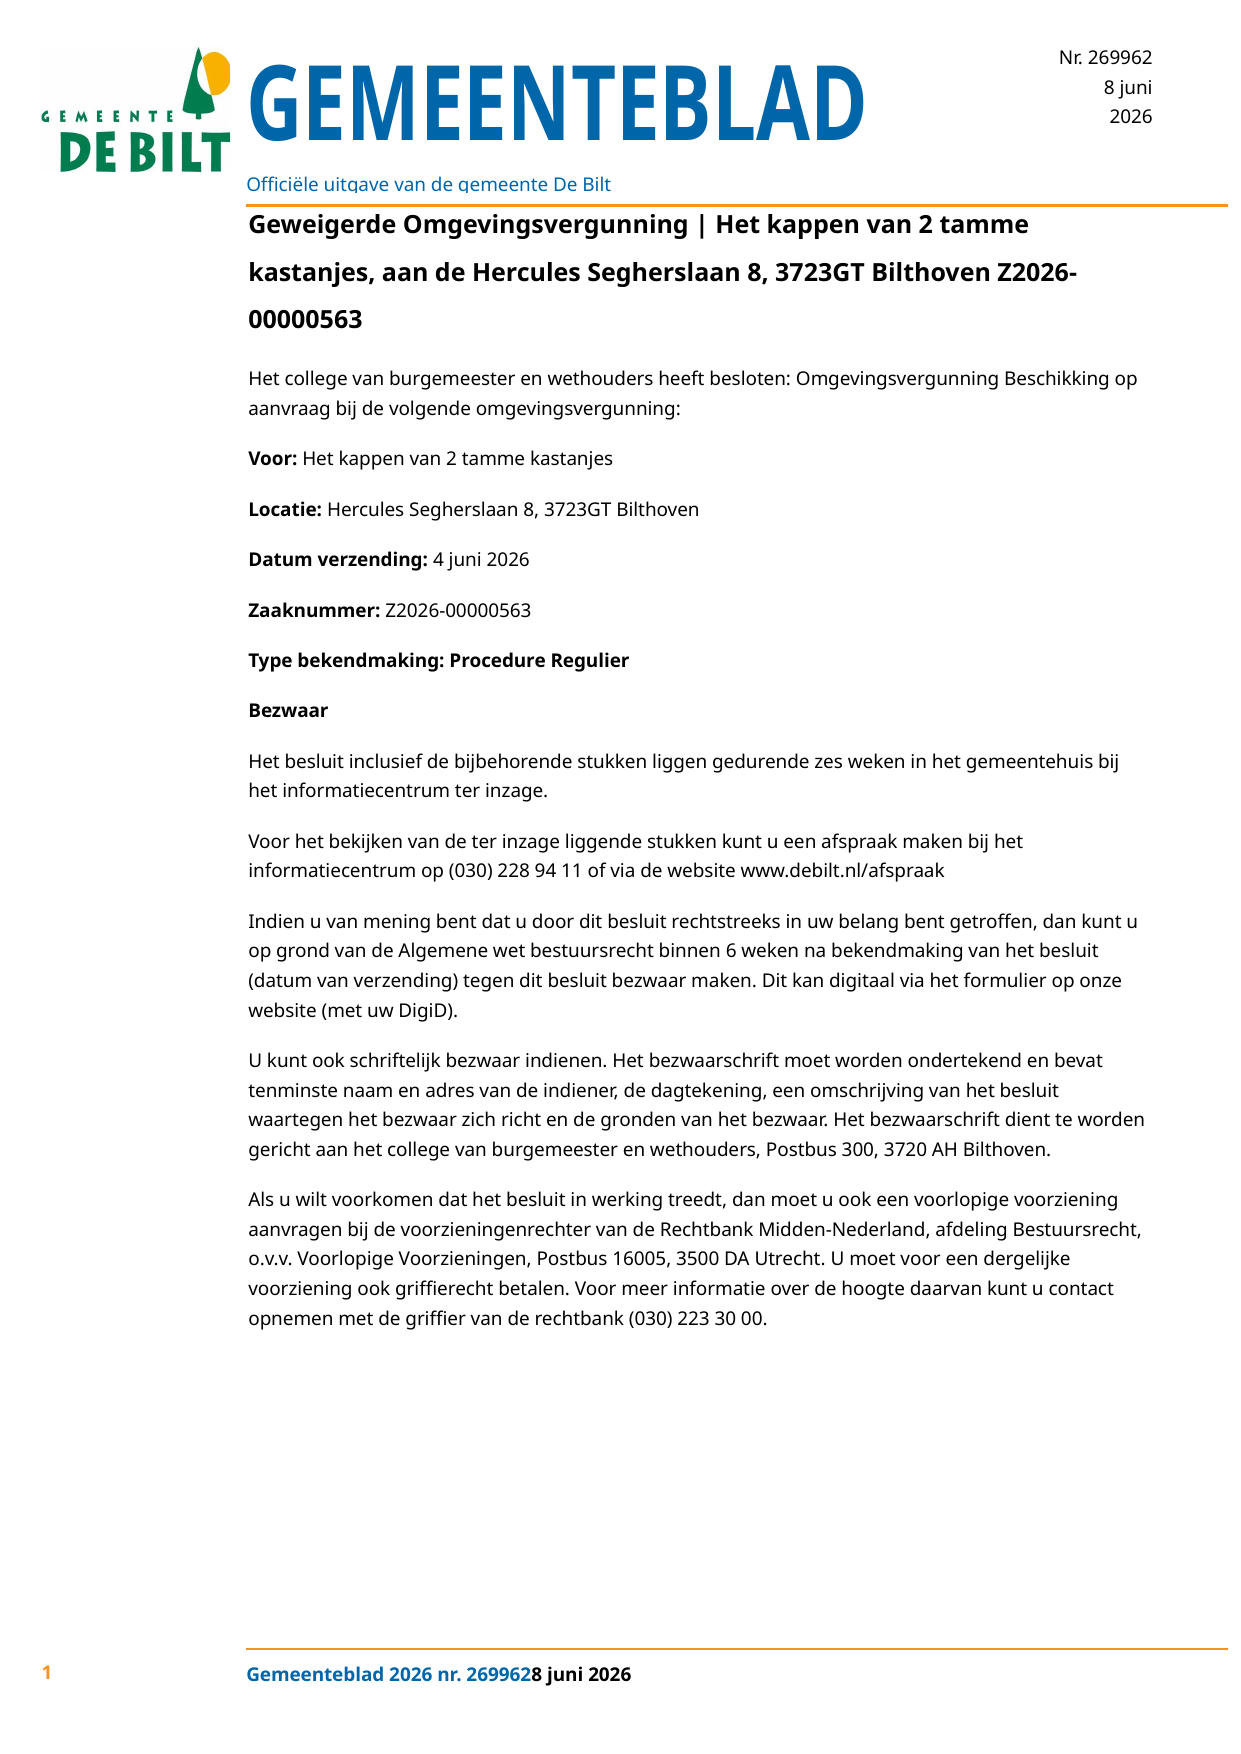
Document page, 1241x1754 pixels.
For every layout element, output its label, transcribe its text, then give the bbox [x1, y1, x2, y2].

text Het college van burgemeester en wethouders heeft besloten: Omgevingsvergunning Beschikking op aanvraag bij de volgende omgevingsvergunning: [248, 366, 1152, 421]
text Datum verzending: 4 juni 2026 [248, 546, 1152, 572]
text Indien u van mening bent dat u door dit besluit rechtstreeks in uw belang bent getroffen, dan kunt u op grond van de Algemene wet bestuursrecht binnen 6 weken na bekendmaking van het besluit (datum van verzending) tegen dit besluit bezwaar maken. Dit kan digitaal via het formulier op onze website (met uw DigiD). [248, 908, 1152, 1022]
text Zaaknummer: Z2026-00000563 [248, 597, 1152, 622]
text Geweigerde Omgevingsvergunning | Het kappen van 2 tamme kastanjes, aan de Hercules Segherslaan 8, 3723GT Bilthoven Z2026-00000563 [248, 207, 1152, 336]
text Type bekendmaking: Procedure Regulier [248, 647, 1152, 673]
text Voor: Het kappen van 2 tamme kastanjes [248, 446, 1152, 471]
text Als u wilt voorkomen dat het besluit in werking treedt, dan moet u ook een voorlopige voorziening aanvragen bij de voorzieningenrechter van de Rechtbank Midden-Nederland, afdeling Bestuursrecht, o.v.v. Voorlopige Voorzieningen, Postbus 16005, 3500 DA Utrecht. U moet voor een dergelijke voorziening ook griffierecht betalen. Voor meer informatie over de hoogte daarvan kunt u contact opnemen met de griffier van de rechtbank (030) 223 30 00. [248, 1186, 1152, 1330]
text Locatie: Hercules Segherslaan 8, 3723GT Bilthoven [248, 496, 1152, 522]
picture [41, 47, 231, 172]
text Het besluit inclusief de bijbehorende stukken liggen gedurende zes weken in het gemeentehuis bij het informatiecentrum ter inzage. [248, 748, 1152, 803]
text U kunt ook schriftelijk bezwaar indienen. Het bezwaarschrift moet worden ondertekend en bevat tenminste naam en adres van de indiener, de dagtekening, een omschrijving van het besluit waartegen het bezwaar zich richt en de gronden van het bezwaar. Het bezwaarschrift dient te worden gericht aan het college van burgemeester en wethouders, Postbus 300, 3720 AH Bilthoven. [248, 1047, 1152, 1162]
text Bezwaar [248, 698, 1152, 723]
text Voor het bekijken van de ter inzage liggende stukken kunt u een afspraak maken bij het informatiecentrum op (030) 228 94 11 of via de website www.debilt.nl/afspraak [248, 828, 1152, 883]
